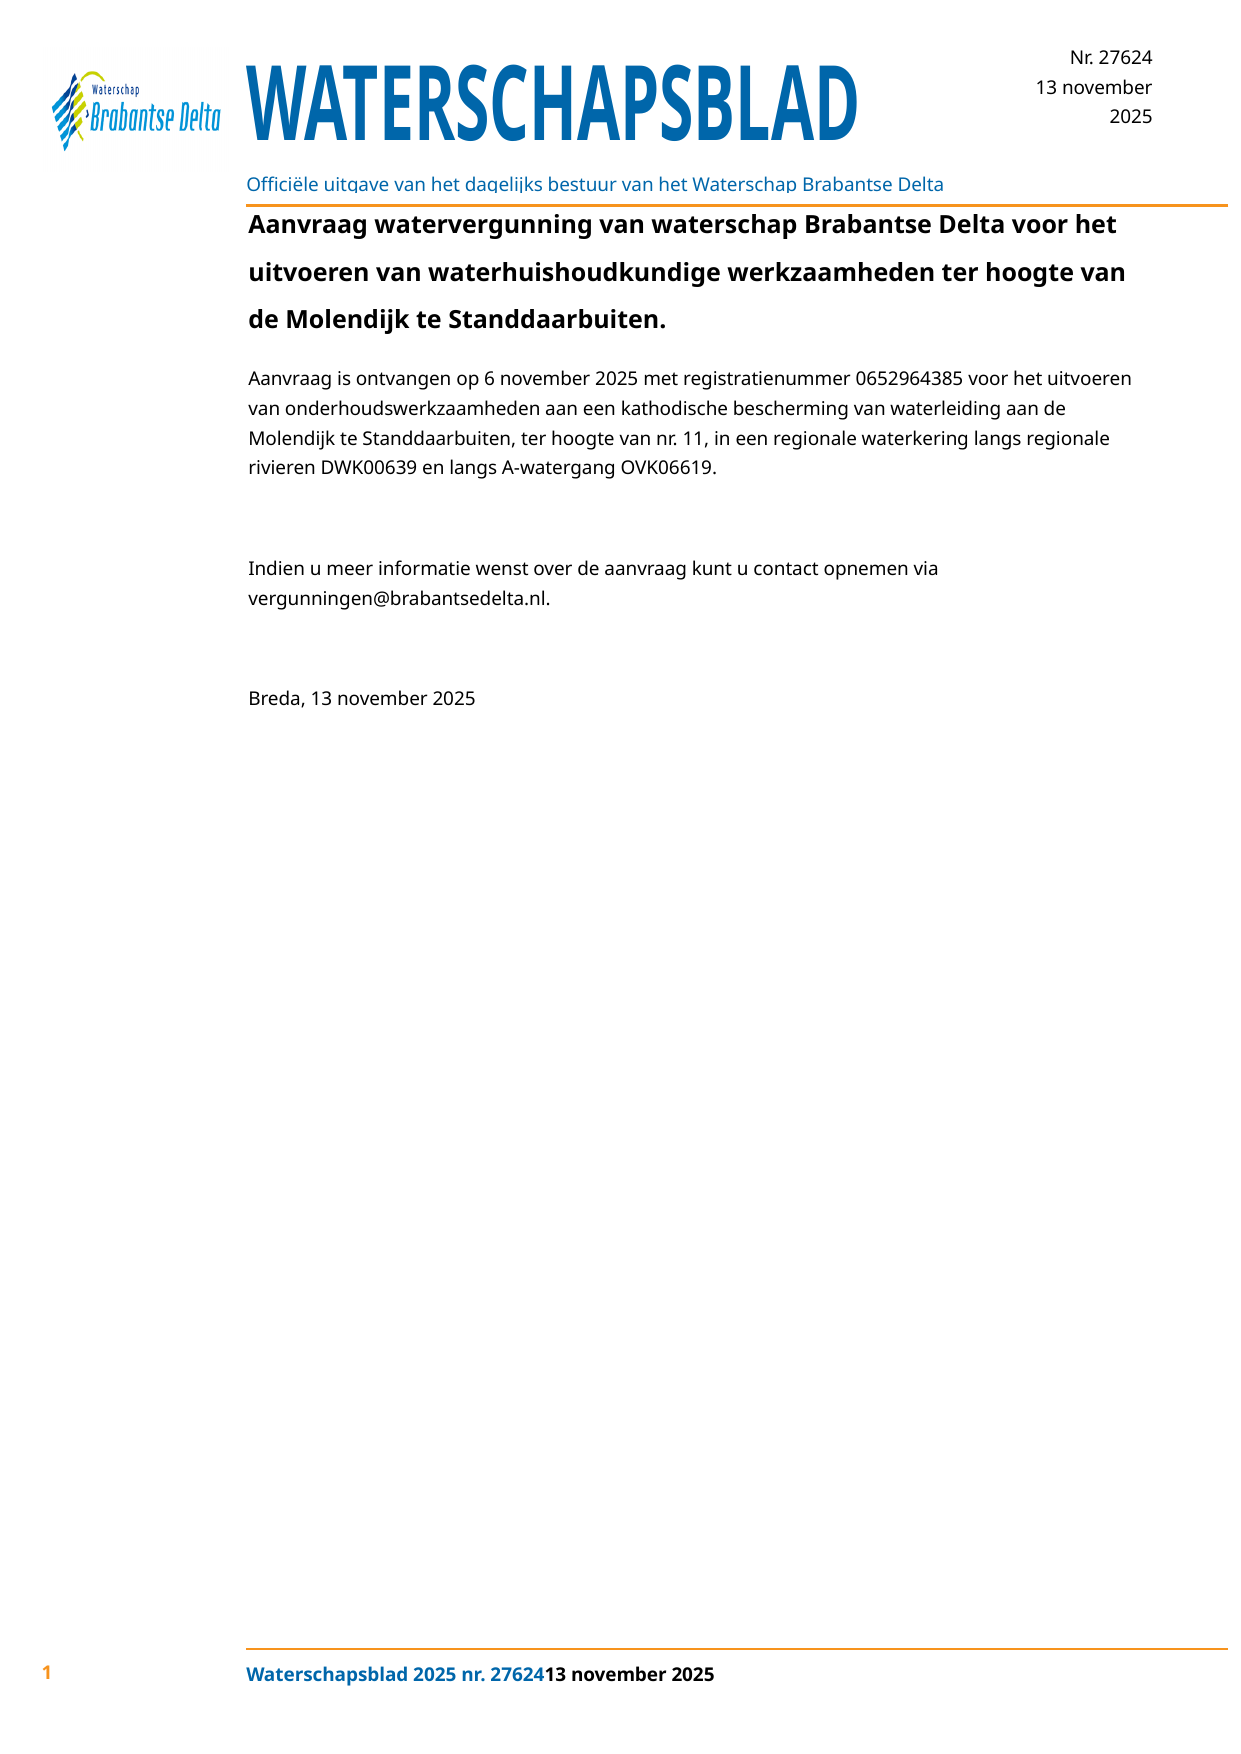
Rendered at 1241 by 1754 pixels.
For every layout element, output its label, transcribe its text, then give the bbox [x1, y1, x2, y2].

text Aanvraag watervergunning van waterschap Brabantse Delta voor het uitvoeren van waterhuishoudkundige werkzaamheden ter hoogte van de Molendijk te Standdaarbuiten. [248, 207, 1152, 336]
text Aanvraag is ontvangen op 6 november 2025 met registratienummer 0652964385 voor het uitvoeren van onderhoudswerkzaamheden aan een kathodische bescherming van waterleiding aan de Molendijk te Standdaarbuiten, ter hoogte van nr. 11, in een regionale waterkering langs regionale rivieren DWK00639 en langs A-watergang OVK06619. [248, 366, 1152, 480]
text Indien u meer informatie wenst over de aanvraag kunt u contact opnemen via vergunningen@brabantsedelta.nl. [248, 555, 1152, 610]
text Breda, 13 november 2025 [248, 686, 1152, 711]
picture [41, 47, 231, 172]
